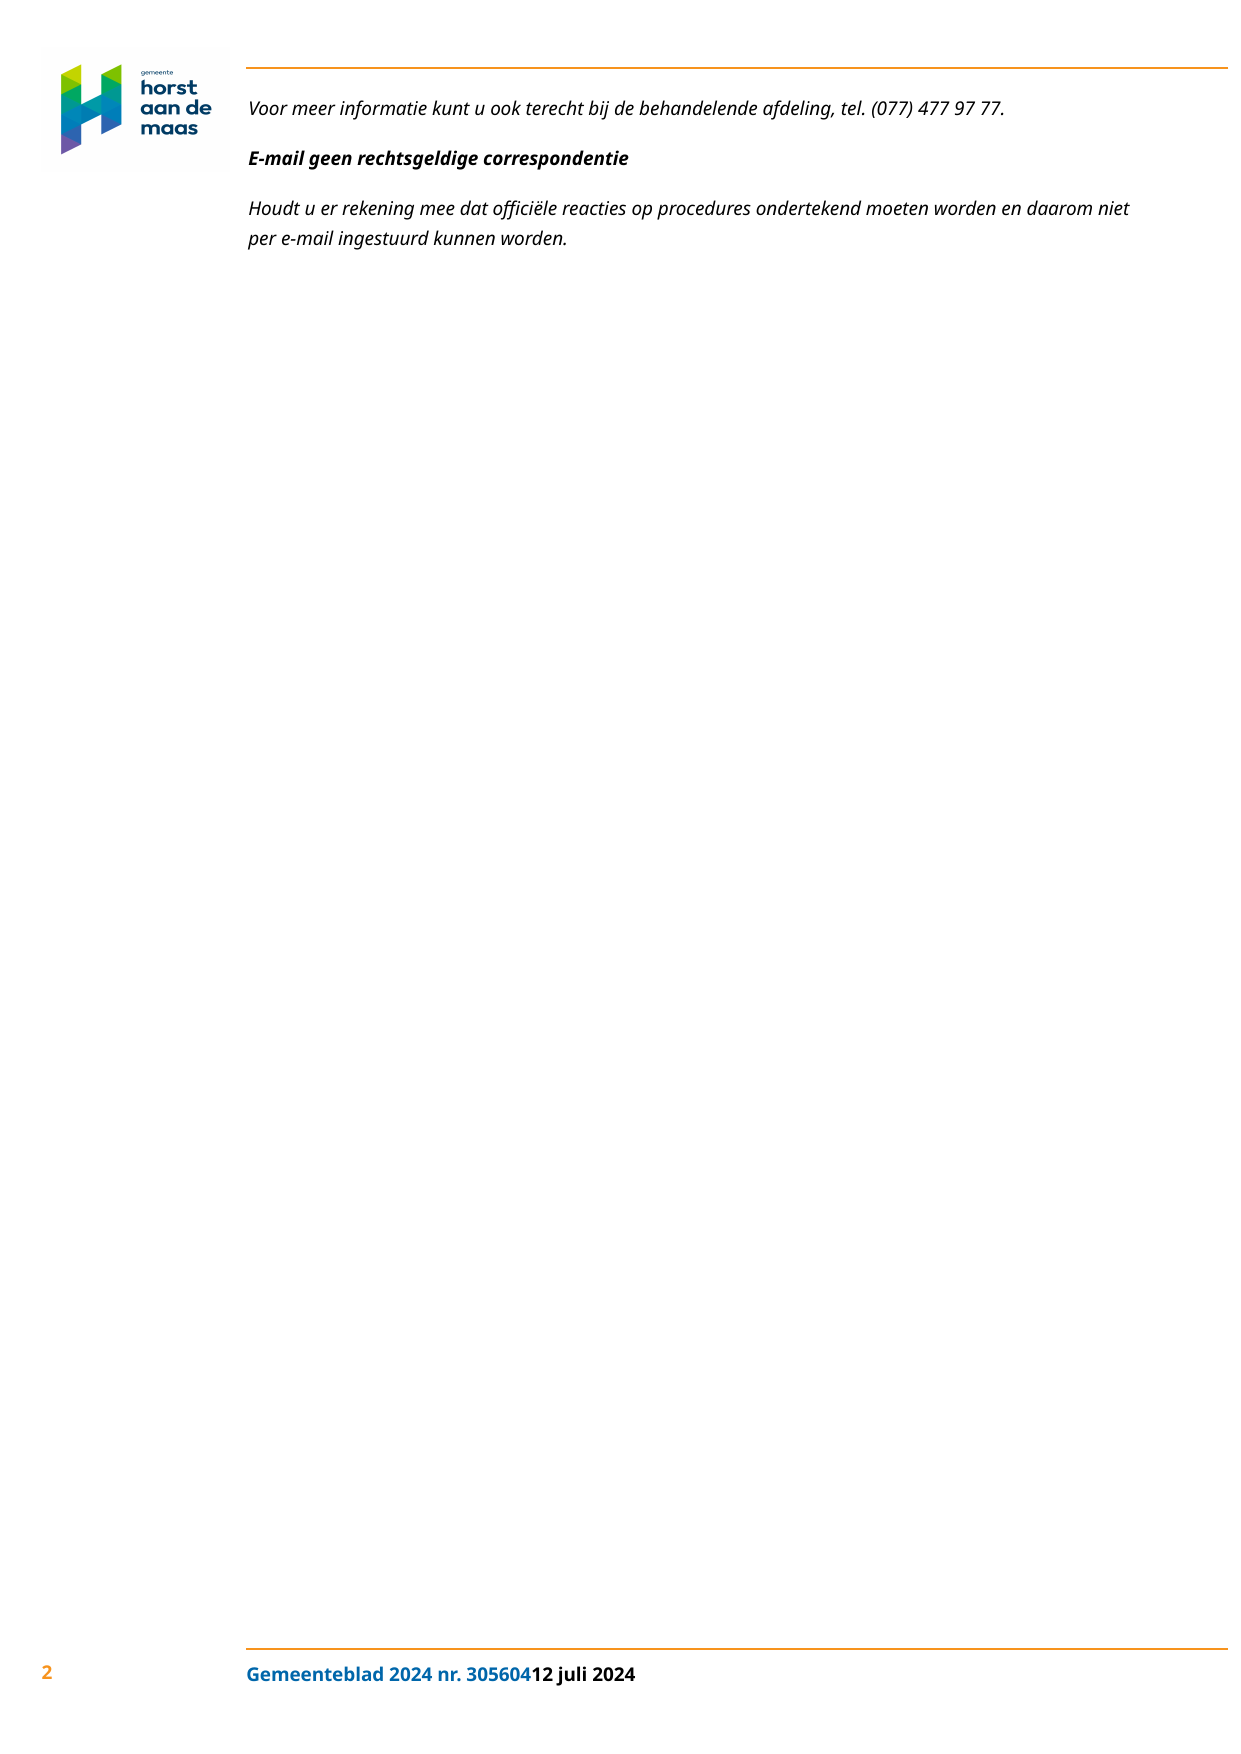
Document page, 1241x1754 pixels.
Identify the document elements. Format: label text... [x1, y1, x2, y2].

text Houdt u er rekening mee dat officiële reacties op procedures ondertekend moeten worden en daarom niet per e-mail ingestuurd kunnen worden. [248, 196, 1152, 251]
picture [41, 47, 231, 172]
text E-mail geen rechtsgeldige correspondentie [248, 145, 1152, 171]
text Voor meer informatie kunt u ook terecht bij de behandelende afdeling, tel. (077) 477 97 77. [248, 95, 1152, 121]
